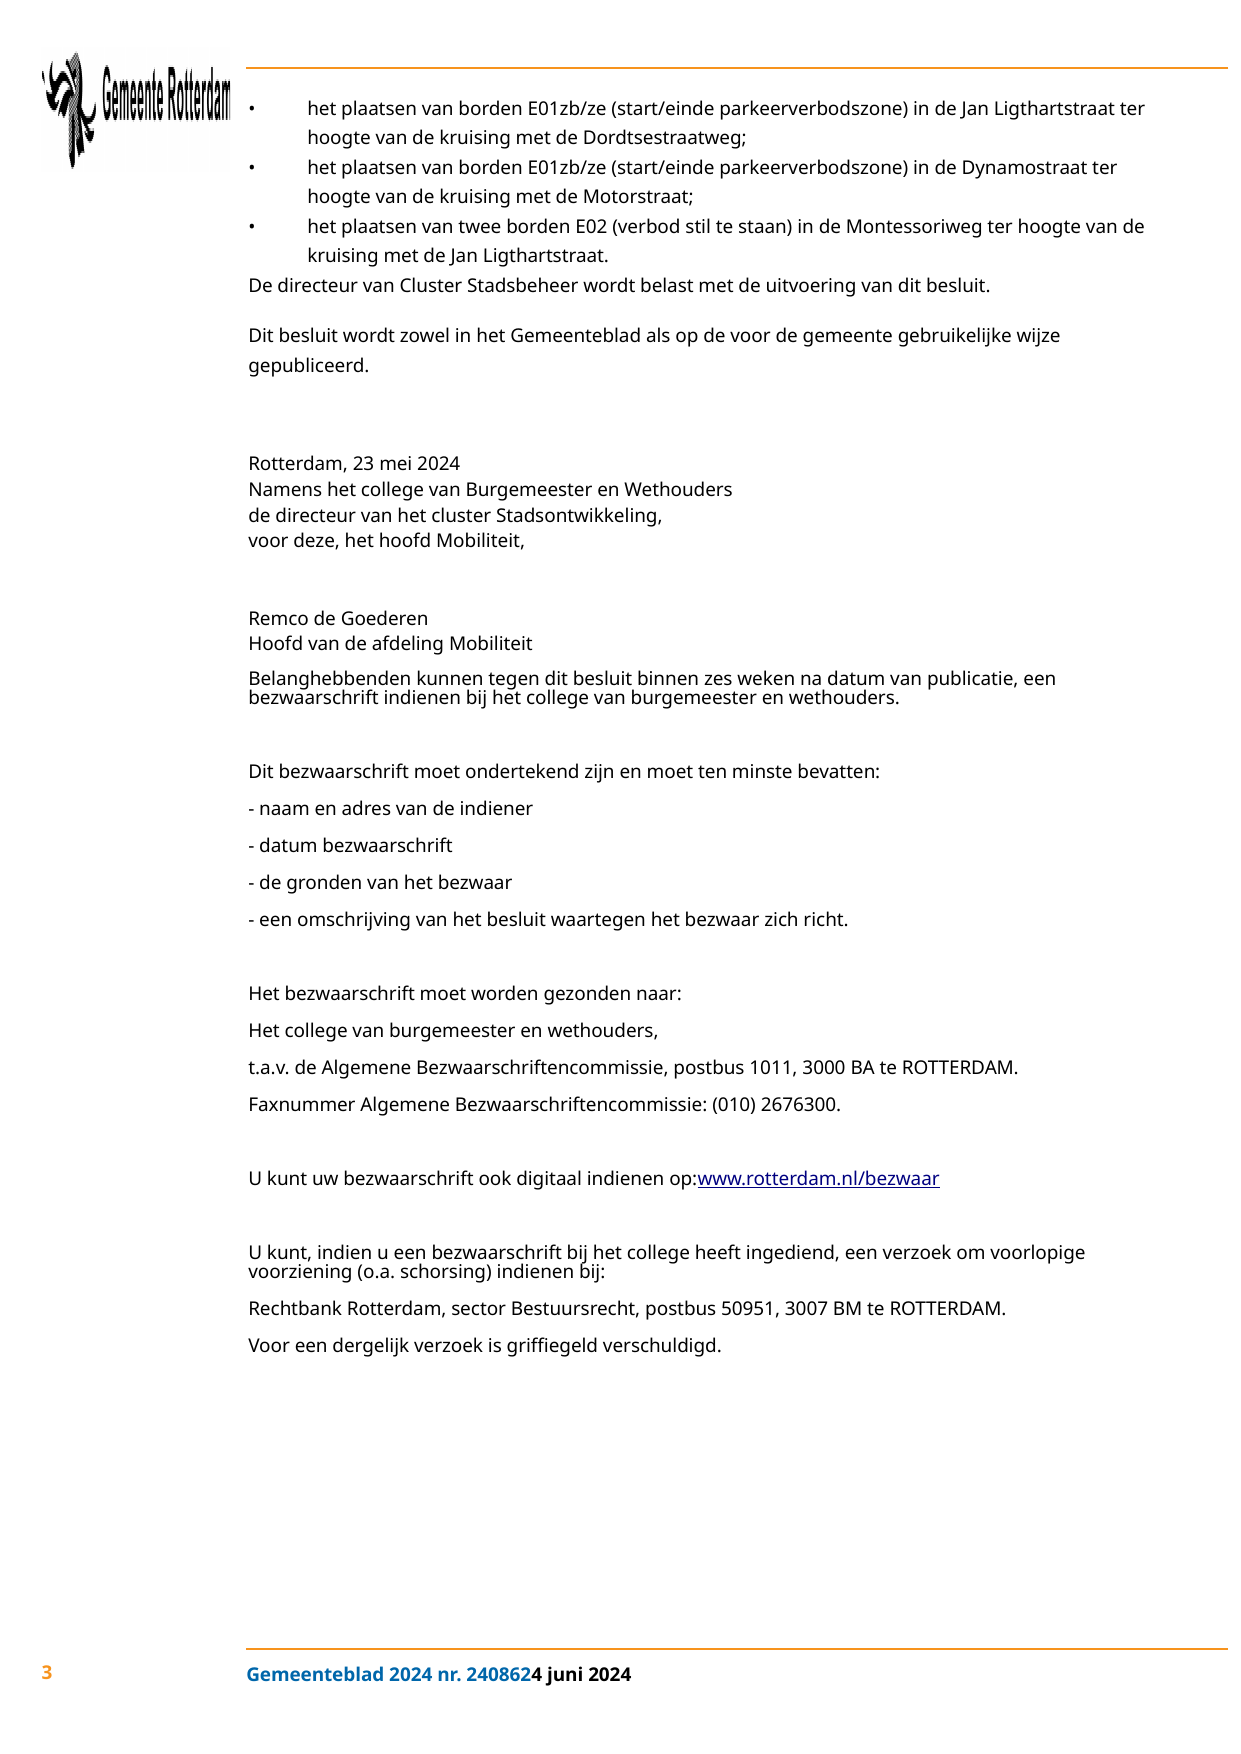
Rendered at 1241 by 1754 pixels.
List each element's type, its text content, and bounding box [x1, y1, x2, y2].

text voor deze, het hoofd Mobiliteit, [248, 528, 1152, 553]
text t.a.v. de Algemene Bezwaarschriftencommissie, postbus 1011, 3000 BA te ROTTERDAM. [248, 1059, 1152, 1078]
text Rechtbank Rotterdam, sector Bestuursrecht, postbus 50951, 3007 BM te ROTTERDAM. [248, 1300, 1152, 1319]
list het plaatsen van borden E01zb/ze (start/einde parkeerverbodszone) in de Dynamostraat ter hoogte van de kruising met de Motorstraat; [248, 154, 1152, 209]
text Dit besluit wordt zowel in het Gemeenteblad als op de voor de gemeente gebruikelijke wijze gepubliceerd. [248, 323, 1152, 378]
text Hoofd van de afdeling Mobiliteit [248, 631, 1152, 656]
text - de gronden van het bezwaar [248, 874, 1152, 893]
list het plaatsen van borden E01zb/ze (start/einde parkeerverbodszone) in de Jan Ligthartstraat ter hoogte van de kruising met de Dordtsestraatweg; [248, 95, 1152, 150]
text Faxnummer Algemene Bezwaarschriftencommissie: (010) 2676300. [248, 1096, 1152, 1115]
text De directeur van Cluster Stadsbeheer wordt belast met de uitvoering van dit besluit. [248, 272, 1152, 298]
text Het bezwaarschrift moet worden gezonden naar: [248, 985, 1152, 1004]
picture [41, 47, 231, 172]
text Voor een dergelijk verzoek is griffiegeld verschuldigd. [248, 1337, 1152, 1356]
list het plaatsen van twee borden E02 (verbod stil te staan) in de Montessoriweg ter hoogte van de kruising met de Jan Ligthartstraat. [248, 213, 1152, 268]
text U kunt uw bezwaarschrift ook digitaal indienen op:www.rotterdam.nl/bezwaar [248, 1170, 1152, 1189]
text Dit bezwaarschrift moet ondertekend zijn en moet ten minste bevatten: [248, 763, 1152, 782]
text U kunt, indien u een bezwaarschrift bij het college heeft ingediend, een verzoek om voorlopige voorziening (o.a. schorsing) indienen bij: [248, 1244, 1152, 1282]
text Het college van burgemeester en wethouders, [248, 1022, 1152, 1041]
text - datum bezwaarschrift [248, 837, 1152, 856]
text Belanghebbenden kunnen tegen dit besluit binnen zes weken na datum van publicatie, een bezwaarschrift indienen bij het college van burgemeester en wethouders. [248, 670, 1152, 708]
text Namens het college van Burgemeester en Wethouders [248, 476, 1152, 502]
text - een omschrijving van het besluit waartegen het bezwaar zich richt. [248, 911, 1152, 930]
text Rotterdam, 23 mei 2024 [248, 451, 1152, 476]
text de directeur van het cluster Stadsontwikkeling, [248, 502, 1152, 528]
text Remco de Goederen [248, 605, 1152, 631]
text - naam en adres van de indiener [248, 800, 1152, 819]
